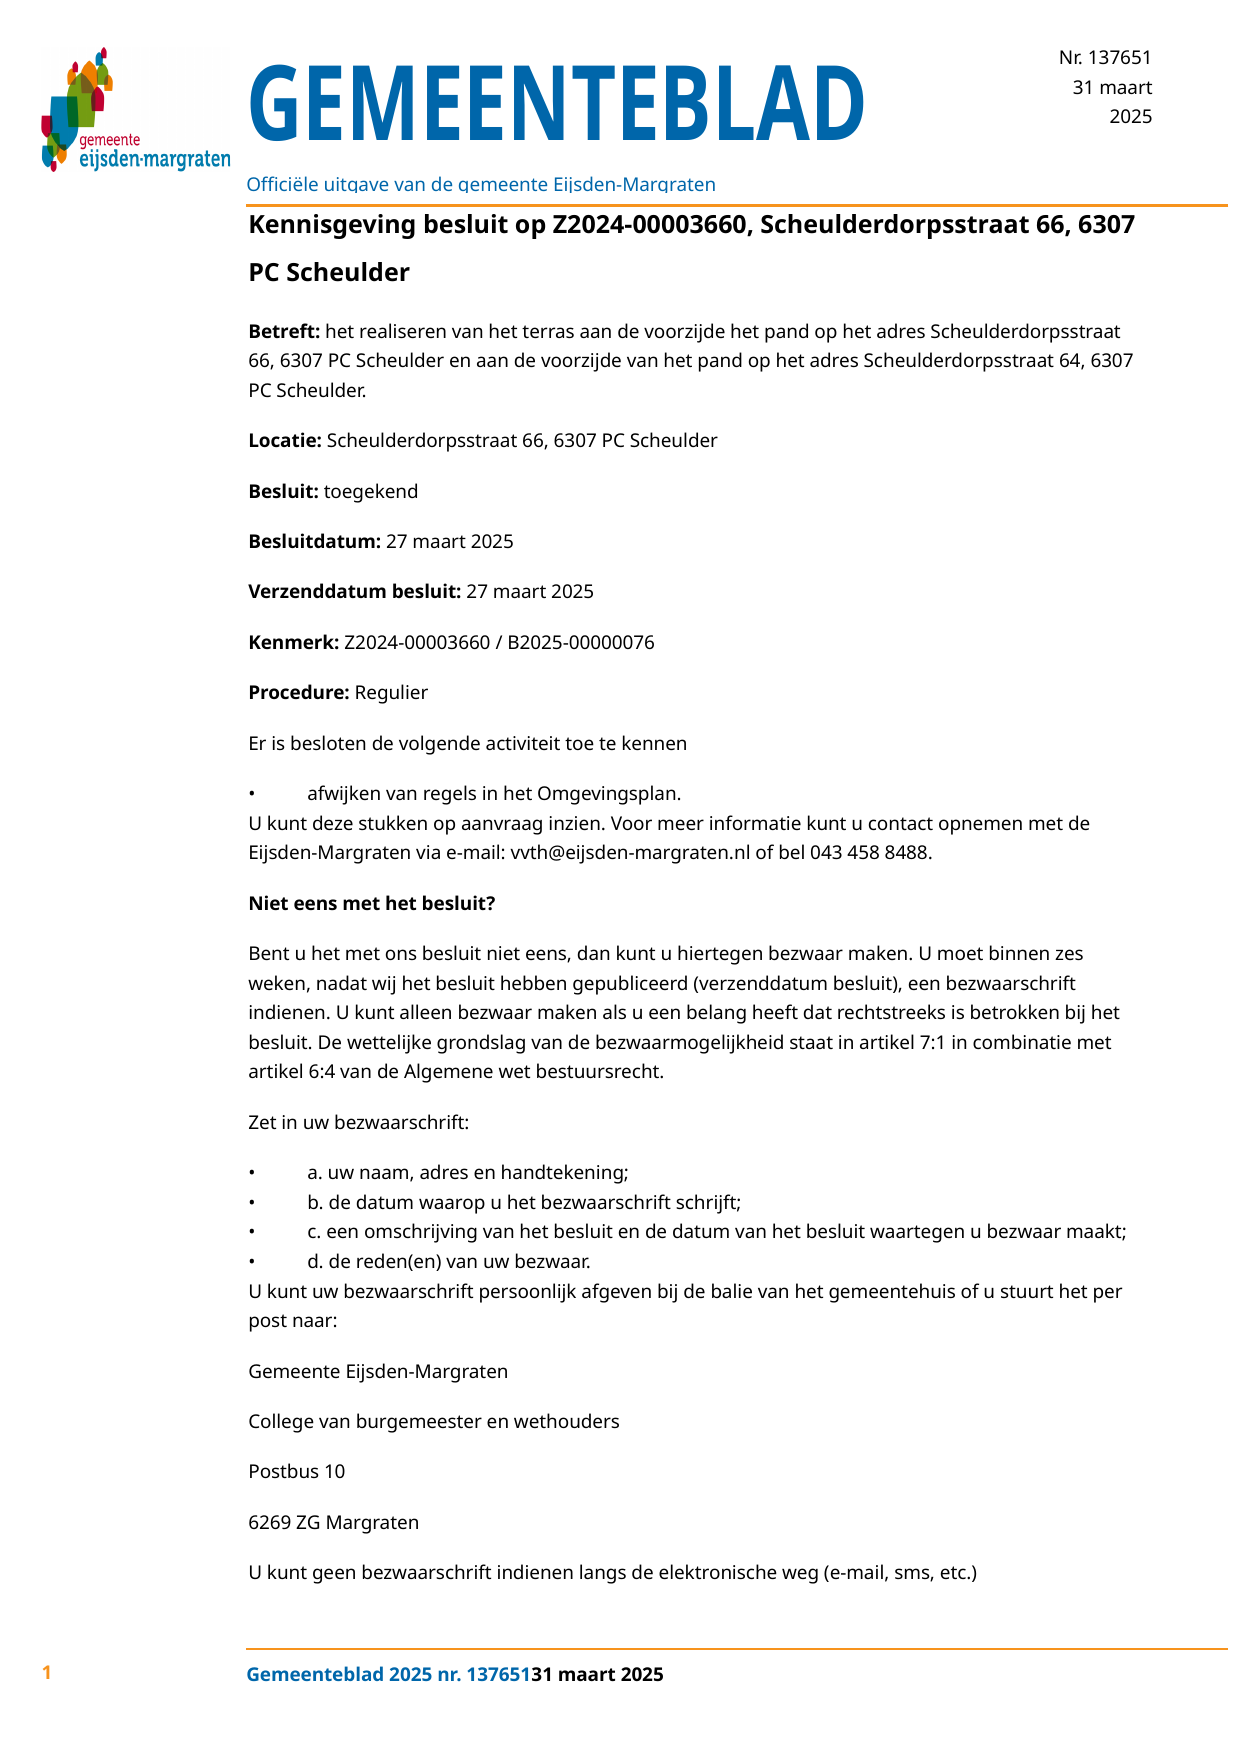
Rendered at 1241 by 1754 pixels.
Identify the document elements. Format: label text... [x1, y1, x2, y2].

text Locatie: Scheulderdorpsstraat 66, 6307 PC Scheulder [248, 427, 1152, 453]
picture [41, 47, 231, 172]
text Besluitdatum: 27 maart 2025 [248, 528, 1152, 554]
text Er is besloten de volgende activiteit toe te kennen [248, 730, 1152, 756]
text U kunt uw bezwaarschrift persoonlijk afgeven bij de balie van het gemeentehuis of u stuurt het per post naar: [248, 1278, 1152, 1333]
text 6269 ZG Margraten [248, 1509, 1152, 1535]
text Postbus 10 [248, 1459, 1152, 1484]
text Bent u het met ons besluit niet eens, dan kunt u hiertegen bezwaar maken. U moet binnen zes weken, nadat wij het besluit hebben gepubliceerd (verzenddatum besluit), een bezwaarschrift indienen. U kunt alleen bezwaar maken als u een belang heeft dat rechtstreeks is betrokken bij het besluit. De wettelijke grondslag van de bezwaarmogelijkheid staat in artikel 7:1 in combinatie met artikel 6:4 van de Algemene wet bestuursrecht. [248, 940, 1152, 1084]
list afwijken van regels in het Omgevingsplan. [248, 780, 1152, 806]
list a. uw naam, adres en handtekening; [248, 1159, 1152, 1185]
text U kunt deze stukken op aanvraag inzien. Voor meer informatie kunt u contact opnemen met de Eijsden-Margraten via e-mail: vvth@eijsden-margraten.nl of bel 043 458 8488. [248, 810, 1152, 865]
list b. de datum waarop u het bezwaarschrift schrijft; [248, 1189, 1152, 1215]
list d. de reden(en) van uw bezwaar. [248, 1248, 1152, 1274]
text Zet in uw bezwaarschrift: [248, 1109, 1152, 1135]
text Niet eens met het besluit? [248, 890, 1152, 916]
text U kunt geen bezwaarschrift indienen langs de elektronische weg (e-mail, sms, etc.) [248, 1559, 1152, 1585]
text Besluit: toegekend [248, 478, 1152, 504]
text Procedure: Regulier [248, 679, 1152, 705]
text Verzenddatum besluit: 27 maart 2025 [248, 579, 1152, 604]
text College van burgemeester en wethouders [248, 1408, 1152, 1434]
text Kennisgeving besluit op Z2024-00003660, Scheulderdorpsstraat 66, 6307 PC Scheulder [248, 207, 1152, 288]
list c. een omschrijving van het besluit en de datum van het besluit waartegen u bezwaar maakt; [248, 1219, 1152, 1244]
text Kenmerk: Z2024-00003660 / B2025-00000076 [248, 629, 1152, 655]
text Betreft: het realiseren van het terras aan de voorzijde het pand op het adres Scheulderdorpsstraat 66, 6307 PC Scheulder en aan de voorzijde van het pand op het adres Scheulderdorpsstraat 64, 6307 PC Scheulder. [248, 318, 1152, 403]
text Gemeente Eijsden-Margraten [248, 1358, 1152, 1384]
